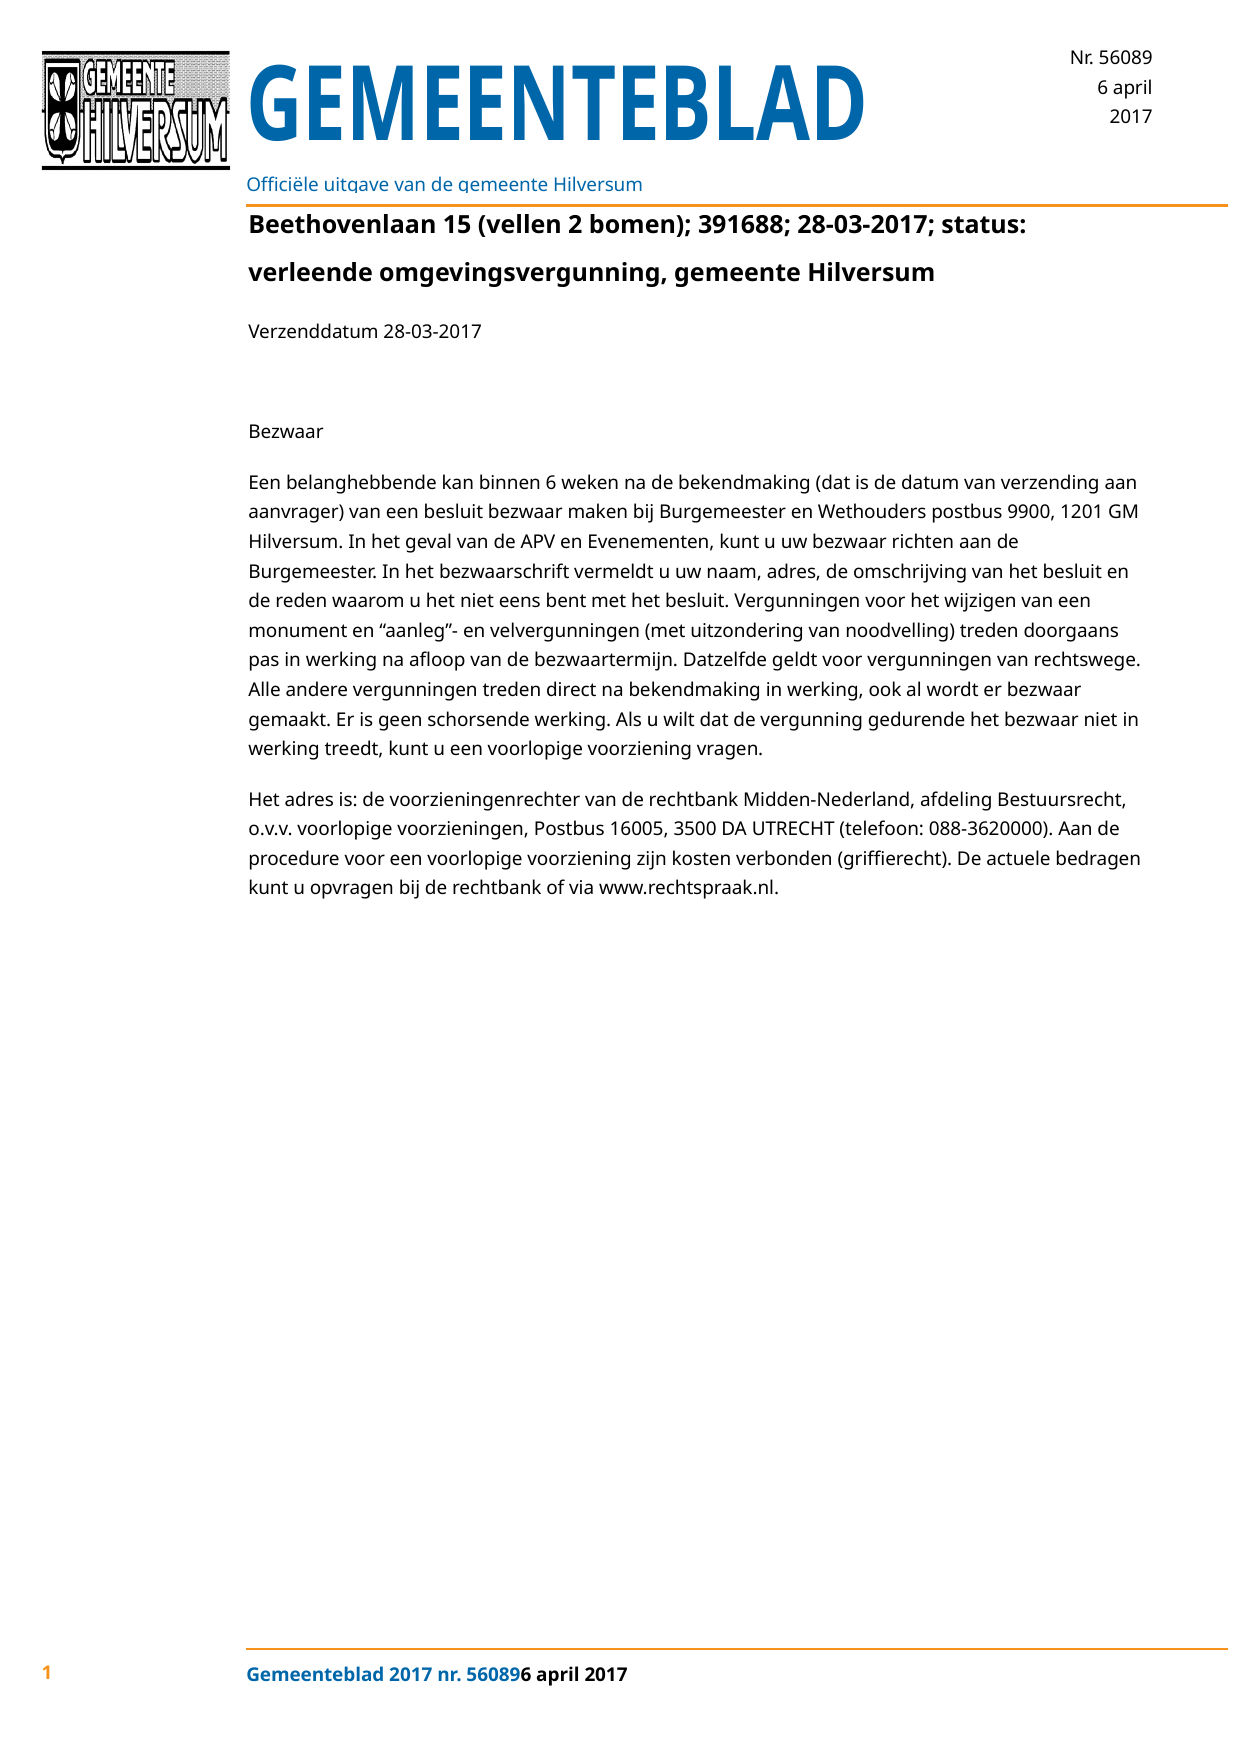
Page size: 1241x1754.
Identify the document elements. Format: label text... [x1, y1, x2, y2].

text Beethovenlaan 15 (vellen 2 bomen); 391688; 28-03-2017; status: verleende omgevingsvergunning, gemeente Hilversum [248, 207, 1152, 288]
text Een belanghebbende kan binnen 6 weken na de bekendmaking (dat is de datum van verzending aan aanvrager) van een besluit bezwaar maken bij Burgemeester en Wethouders postbus 9900, 1201 GM Hilversum. In het geval van de APV en Evenementen, kunt u uw bezwaar richten aan de Burgemeester. In het bezwaarschrift vermeldt u uw naam, adres, de omschrijving van het besluit en de reden waarom u het niet eens bent met het besluit. Vergunningen voor het wijzigen van een monument en “aanleg”- en velvergunningen (met uitzondering van noodvelling) treden doorgaans pas in werking na afloop van de bezwaartermijn. Datzelfde geldt voor vergunningen van rechtswege. Alle andere vergunningen treden direct na bekendmaking in werking, ook al wordt er bezwaar gemaakt. Er is geen schorsende werking. Als u wilt dat de vergunning gedurende het bezwaar niet in werking treedt, kunt u een voorlopige voorziening vragen. [248, 469, 1152, 761]
text Het adres is: de voorzieningenrechter van de rechtbank Midden-Nederland, afdeling Bestuursrecht, o.v.v. voorlopige voorzieningen, Postbus 16005, 3500 DA UTRECHT (telefoon: 088-3620000). Aan de procedure voor een voorlopige voorziening zijn kosten verbonden (griffierecht). De actuele bedragen kunt u opvragen bij de rechtbank of via www.rechtspraak.nl. [248, 786, 1152, 900]
picture [41, 47, 231, 172]
text Bezwaar [248, 419, 1152, 444]
text Verzenddatum 28-03-2017 [248, 318, 1152, 344]
